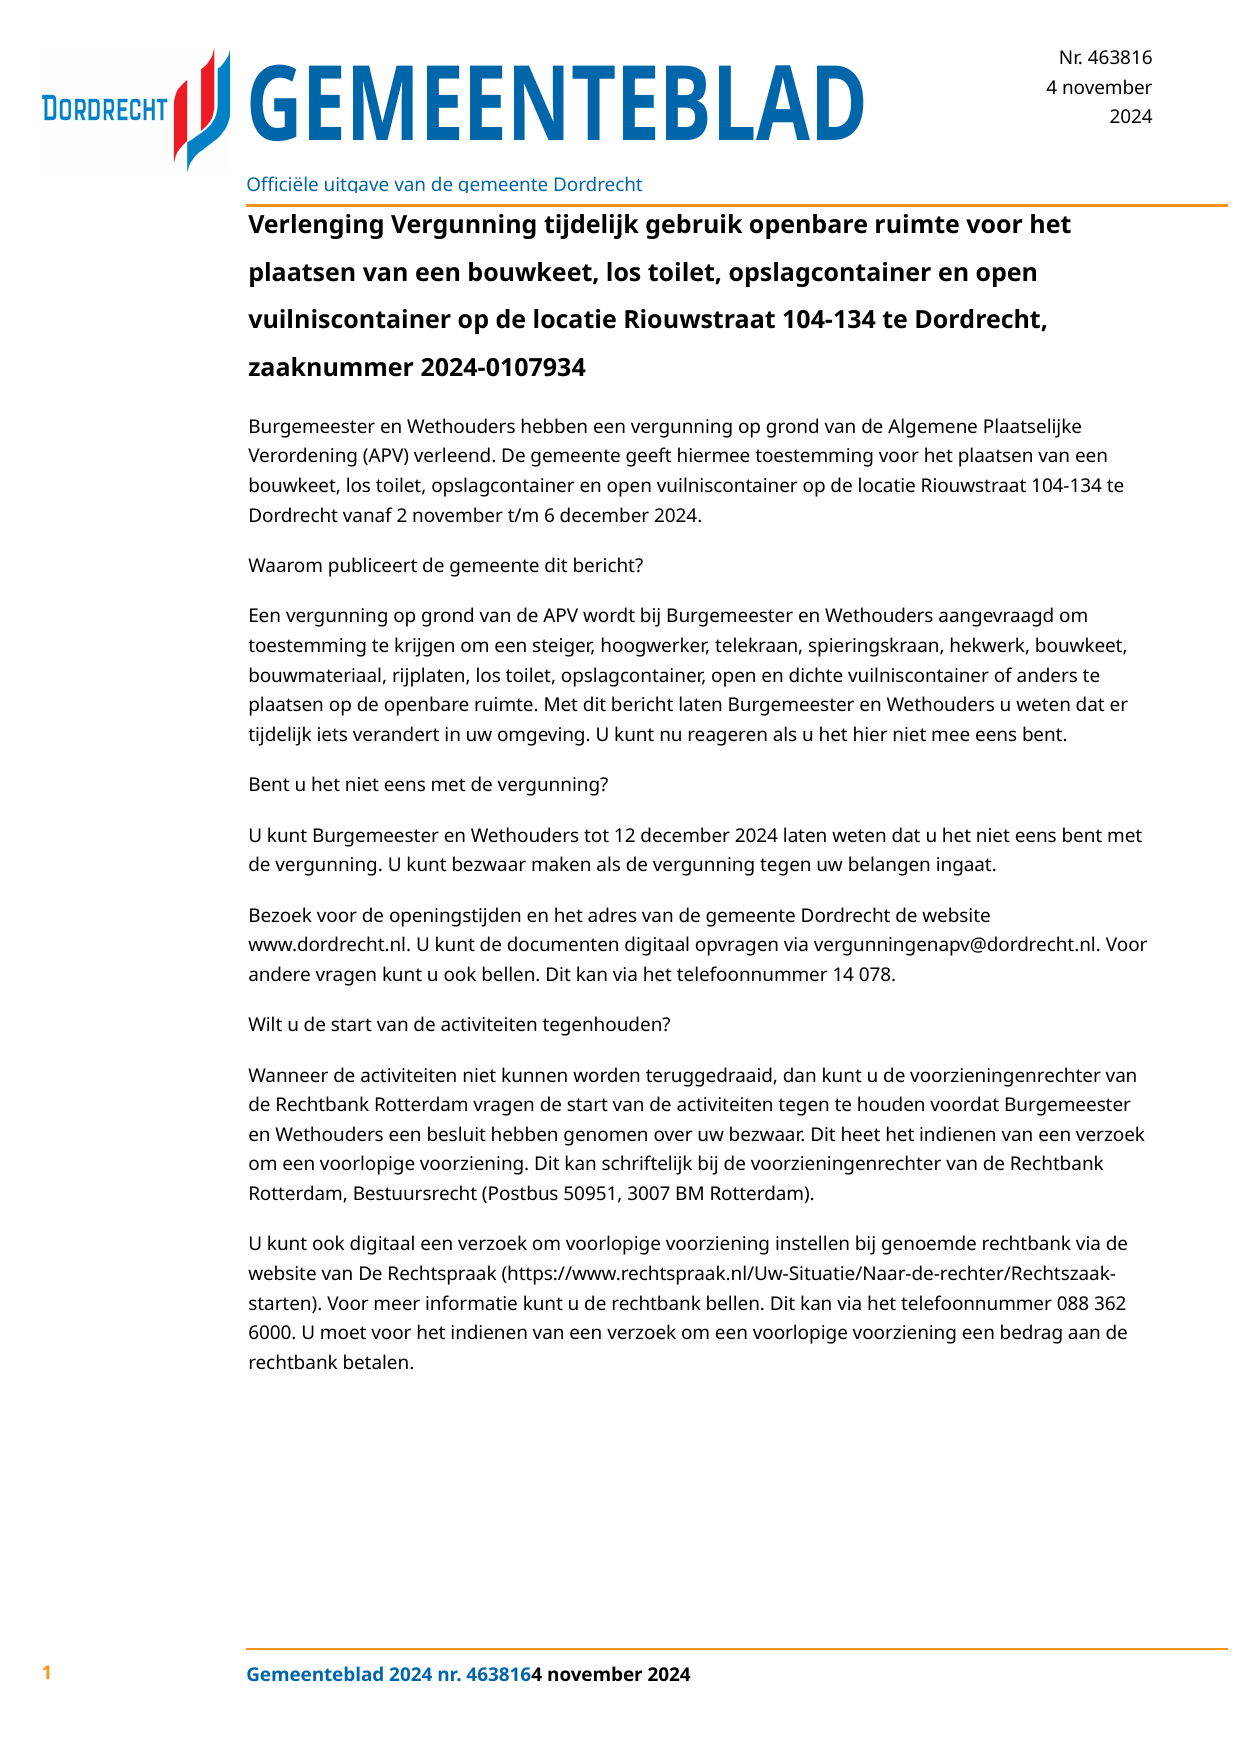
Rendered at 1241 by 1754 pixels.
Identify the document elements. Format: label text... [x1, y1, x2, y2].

text Burgemeester en Wethouders hebben een vergunning op grond van de Algemene Plaatselijke Verordening (APV) verleend. De gemeente geeft hiermee toestemming voor het plaatsen van een bouwkeet, los toilet, opslagcontainer en open vuilniscontainer op de locatie Riouwstraat 104-134 te Dordrecht vanaf 2 november t/m 6 december 2024. [248, 413, 1152, 528]
text U kunt Burgemeester en Wethouders tot 12 december 2024 laten weten dat u het niet eens bent met de vergunning. U kunt bezwaar maken als de vergunning tegen uw belangen ingaat. [248, 822, 1152, 877]
text Wilt u de start van de activiteiten tegenhouden? [248, 1011, 1152, 1037]
text Bent u het niet eens met de vergunning? [248, 771, 1152, 797]
text Verlenging Vergunning tijdelijk gebruik openbare ruimte voor het plaatsen van een bouwkeet, los toilet, opslagcontainer en open vuilniscontainer op de locatie Riouwstraat 104-134 te Dordrecht, zaaknummer 2024-0107934 [248, 207, 1152, 384]
picture [41, 47, 231, 172]
text Bezoek voor de openingstijden en het adres van de gemeente Dordrecht de website www.dordrecht.nl. U kunt de documenten digitaal opvragen via vergunningenapv@dordrecht.nl. Voor andere vragen kunt u ook bellen. Dit kan via het telefoonnummer 14 078. [248, 902, 1152, 987]
text U kunt ook digitaal een verzoek om voorlopige voorziening instellen bij genoemde rechtbank via de website van De Rechtspraak (https://www.rechtspraak.nl/Uw-Situatie/Naar-de-rechter/Rechtszaak-starten). Voor meer informatie kunt u de rechtbank bellen. Dit kan via het telefoonnummer 088 362 6000. U moet voor het indienen van een verzoek om een voorlopige voorziening een bedrag aan de rechtbank betalen. [248, 1231, 1152, 1375]
text Een vergunning op grond van de APV wordt bij Burgemeester en Wethouders aangevraagd om toestemming te krijgen om een steiger, hoogwerker, telekraan, spieringskraan, hekwerk, bouwkeet, bouwmateriaal, rijplaten, los toilet, opslagcontainer, open en dichte vuilniscontainer of anders te plaatsen op de openbare ruimte. Met dit bericht laten Burgemeester en Wethouders u weten dat er tijdelijk iets verandert in uw omgeving. U kunt nu reageren als u het hier niet mee eens bent. [248, 603, 1152, 747]
text Waarom publiceert de gemeente dit bericht? [248, 552, 1152, 578]
text Wanneer de activiteiten niet kunnen worden teruggedraaid, dan kunt u de voorzieningenrechter van de Rechtbank Rotterdam vragen de start van de activiteiten tegen te houden voordat Burgemeester en Wethouders een besluit hebben genomen over uw bezwaar. Dit heet het indienen van een verzoek om een voorlopige voorziening. Dit kan schriftelijk bij de voorzieningenrechter van de Rechtbank Rotterdam, Bestuursrecht (Postbus 50951, 3007 BM Rotterdam). [248, 1062, 1152, 1206]
